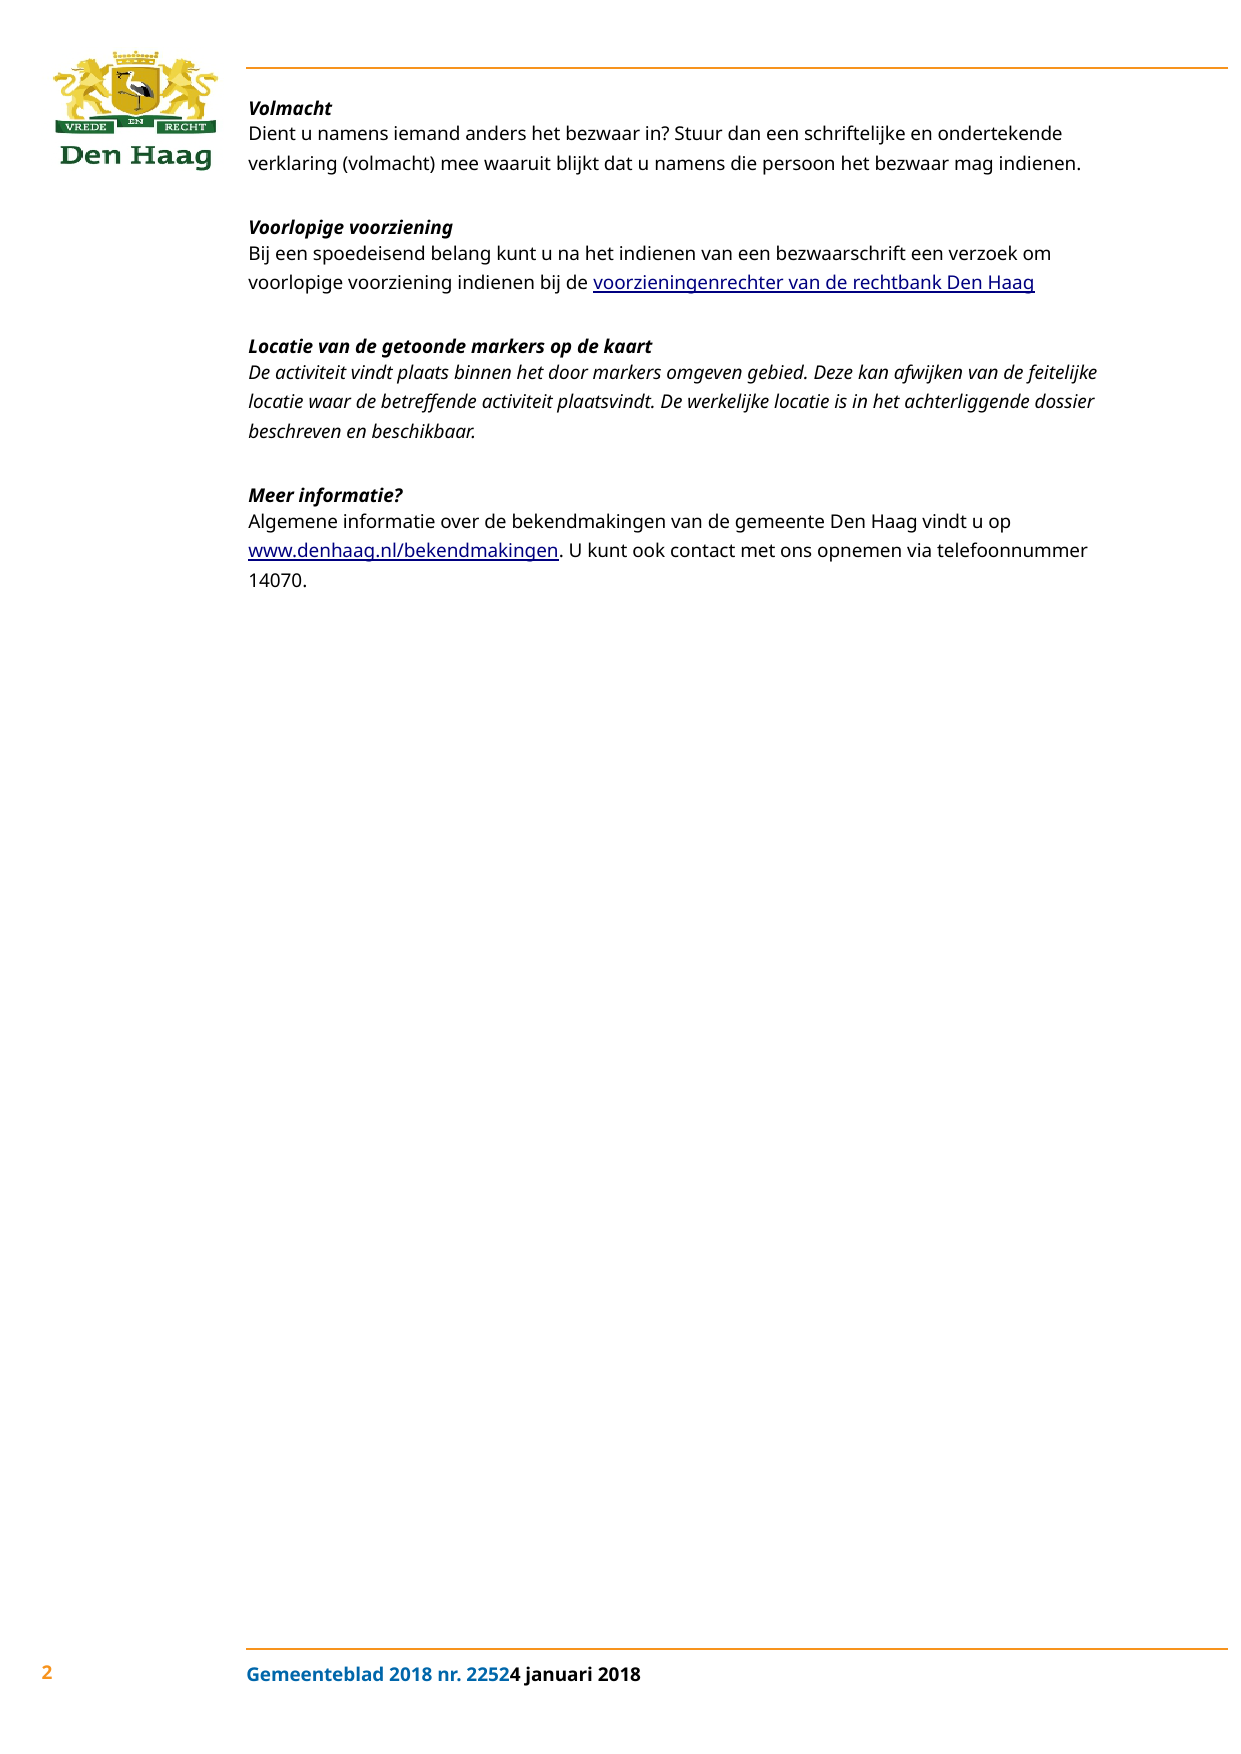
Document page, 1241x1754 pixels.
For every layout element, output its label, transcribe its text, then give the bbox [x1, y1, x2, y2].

text Locatie van de getoonde markers op de kaart [248, 333, 1152, 359]
text Dient u namens iemand anders het bezwaar in? Stuur dan een schriftelijke en ondertekende verklaring (volmacht) mee waaruit blijkt dat u namens die persoon het bezwaar mag indienen. [248, 121, 1152, 176]
picture [41, 47, 231, 172]
text Meer informatie? [248, 482, 1152, 508]
text Bij een spoedeisend belang kunt u na het indienen van een bezwaarschrift een verzoek om voorlopige voorziening indienen bij de voorzieningenrechter van de rechtbank Den Haag [248, 240, 1152, 295]
text De activiteit vindt plaats binnen het door markers omgeven gebied. Deze kan afwijken van de feitelijke locatie waar de betreffende activiteit plaatsvindt. De werkelijke locatie is in het achterliggende dossier beschreven en beschikbaar. [248, 359, 1152, 444]
text Volmacht [248, 95, 1152, 121]
text Voorlopige voorziening [248, 214, 1152, 240]
text Algemene informatie over de bekendmakingen van de gemeente Den Haag vindt u op www.denhaag.nl/bekendmakingen. U kunt ook contact met ons opnemen via telefoonnummer 14070. [248, 508, 1152, 593]
